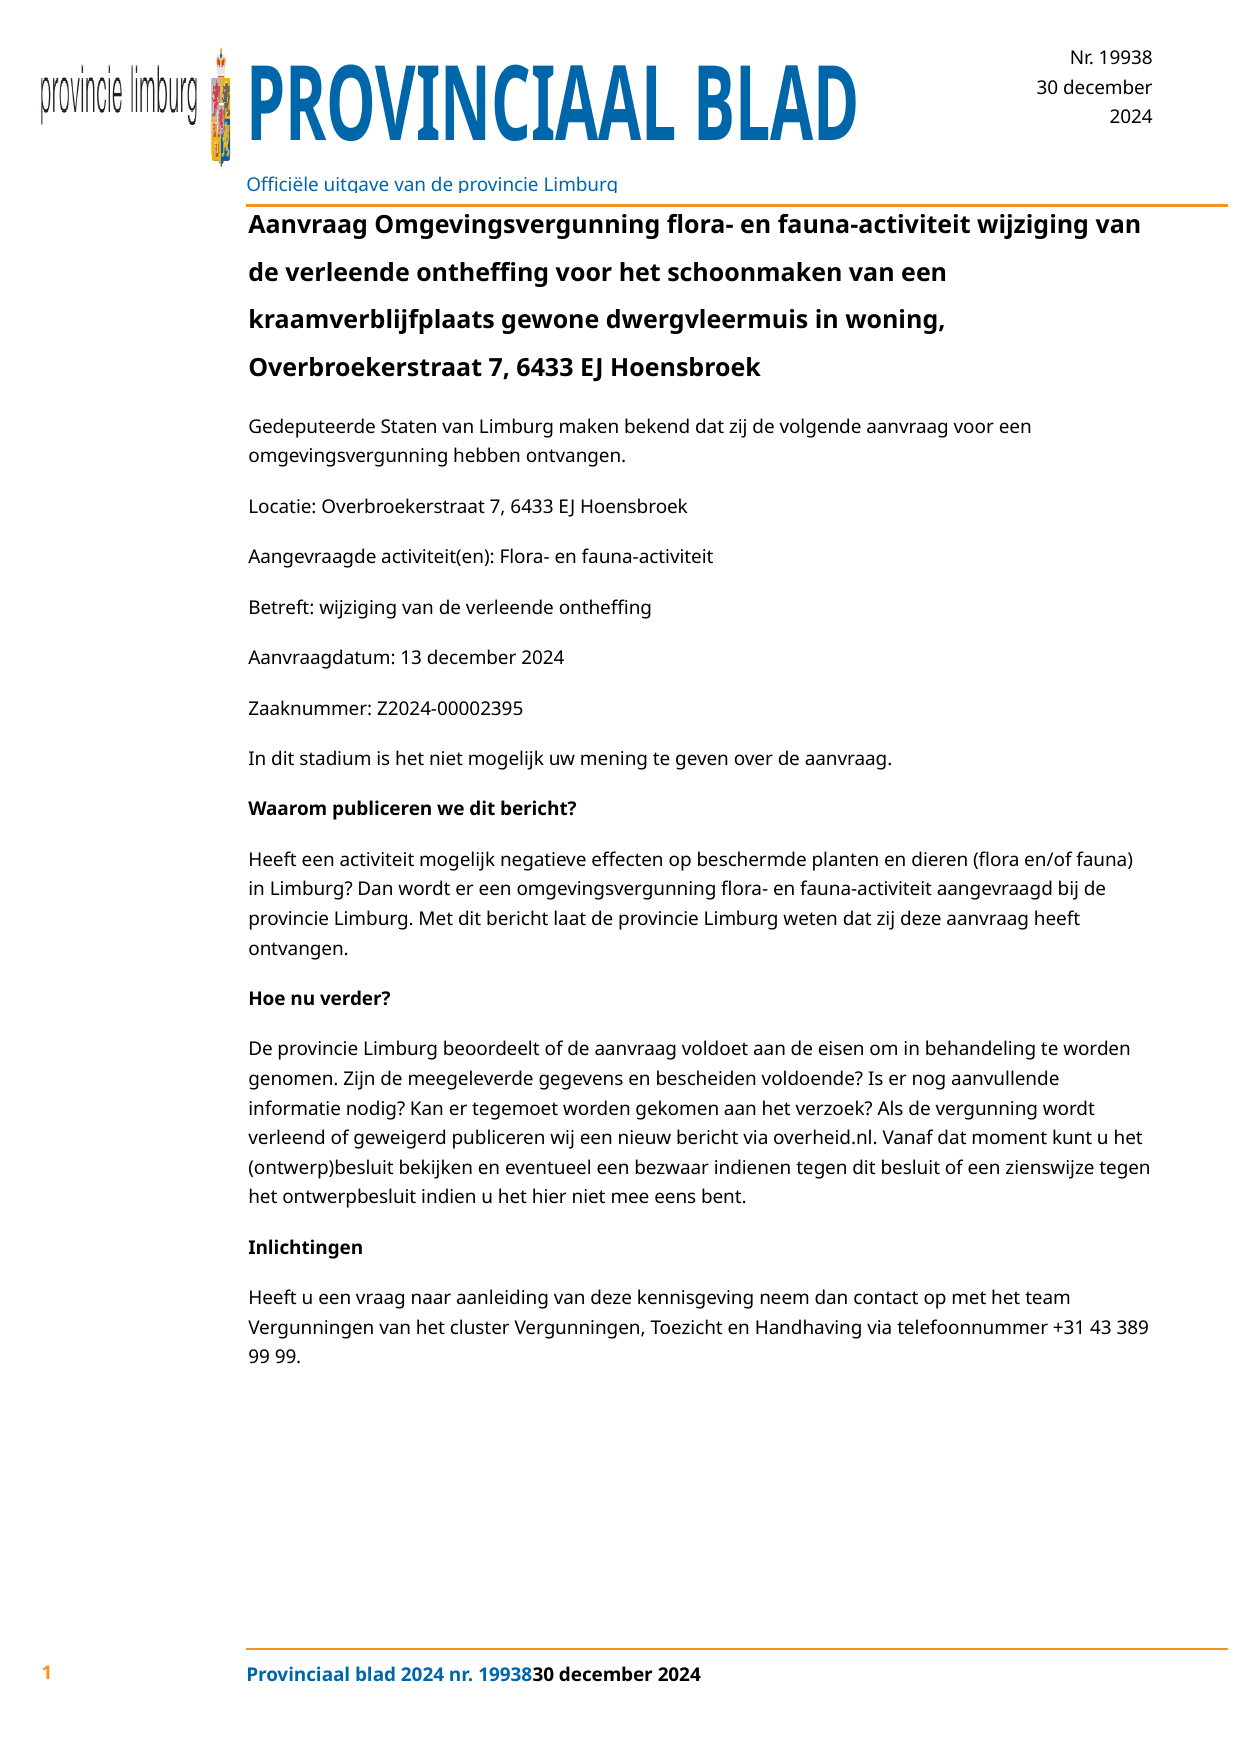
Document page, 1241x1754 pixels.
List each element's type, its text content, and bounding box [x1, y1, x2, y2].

text Heeft u een vraag naar aanleiding van deze kennisgeving neem dan contact op met het team Vergunningen van het cluster Vergunningen, Toezicht en Handhaving via telefoonnummer +31 43 389 99 99. [248, 1284, 1152, 1369]
text Aangevraagde activiteit(en): Flora- en fauna-activiteit [248, 543, 1152, 569]
text Heeft een activiteit mogelijk negatieve effecten op beschermde planten en dieren (flora en/of fauna) in Limburg? Dan wordt er een omgevingsvergunning flora- en fauna-activiteit aangevraagd bij de provincie Limburg. Met dit bericht laat de provincie Limburg weten dat zij deze aanvraag heeft ontvangen. [248, 846, 1152, 961]
text Aanvraag Omgevingsvergunning flora- en fauna-activiteit wijziging van de verleende ontheffing voor het schoonmaken van een kraamverblijfplaats gewone dwergvleermuis in woning, Overbroekerstraat 7, 6433 EJ Hoensbroek [248, 207, 1152, 384]
text In dit stadium is het niet mogelijk uw mening te geven over de aanvraag. [248, 745, 1152, 771]
picture [41, 47, 231, 172]
text Gedeputeerde Staten van Limburg maken bekend dat zij de volgende aanvraag voor een omgevingsvergunning hebben ontvangen. [248, 413, 1152, 468]
text Inlichtingen [248, 1234, 1152, 1260]
text Locatie: Overbroekerstraat 7, 6433 EJ Hoensbroek [248, 493, 1152, 519]
text Betreft: wijziging van de verleende ontheffing [248, 594, 1152, 620]
text Aanvraagdatum: 13 december 2024 [248, 644, 1152, 670]
text Waarom publiceren we dit bericht? [248, 796, 1152, 821]
text Hoe nu verder? [248, 985, 1152, 1011]
text De provincie Limburg beoordeelt of de aanvraag voldoet aan de eisen om in behandeling te worden genomen. Zijn de meegeleverde gegevens en bescheiden voldoende? Is er nog aanvullende informatie nodig? Kan er tegemoet worden gekomen aan het verzoek? Als de vergunning wordt verleend of geweigerd publiceren wij een nieuw bericht via overheid.nl. Vanaf dat moment kunt u het (ontwerp)besluit bekijken en eventueel een bezwaar indienen tegen dit besluit of een zienswijze tegen het ontwerpbesluit indien u het hier niet mee eens bent. [248, 1036, 1152, 1209]
text Zaaknummer: Z2024-00002395 [248, 695, 1152, 721]
